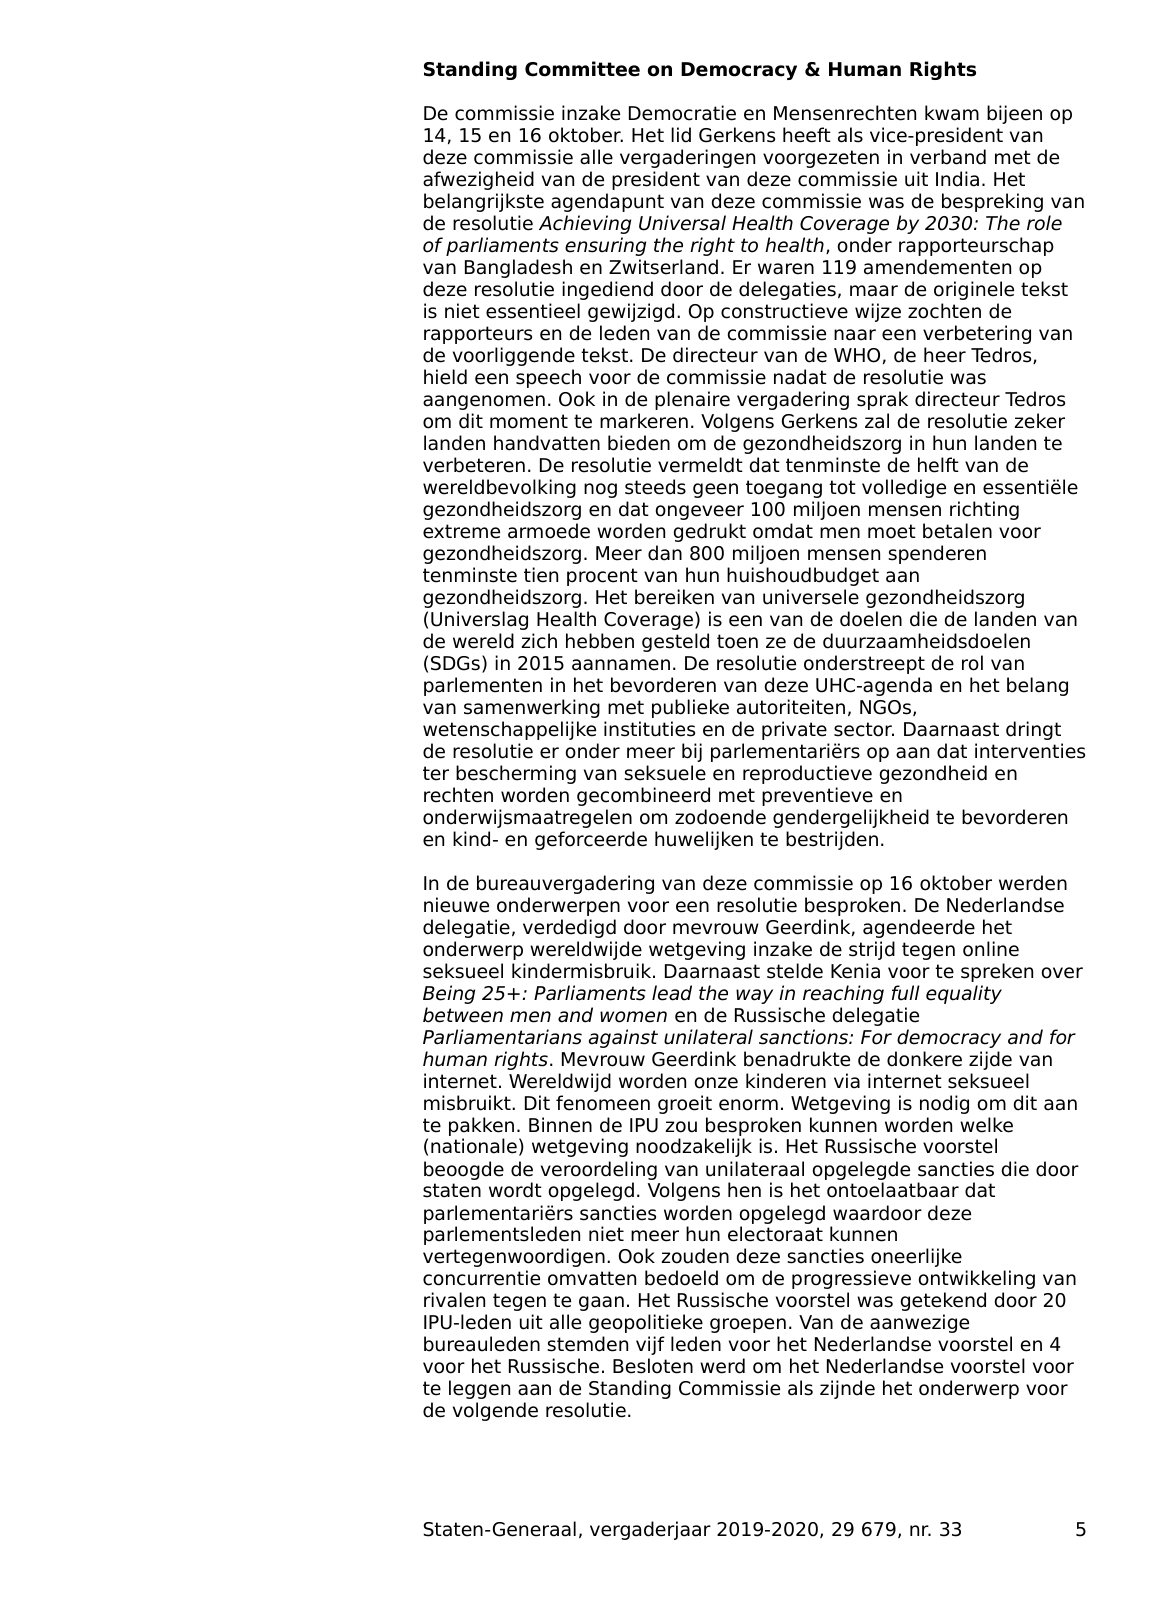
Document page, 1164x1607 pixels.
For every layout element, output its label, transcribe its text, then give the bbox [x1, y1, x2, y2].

text In de bureauvergadering van deze commissie op 16 oktober werden nieuwe onderwerpen voor een resolutie besproken. De Nederlandse delegatie, verdedigd door mevrouw Geerdink, agendeerde het onderwerp wereldwijde wetgeving inzake de strijd tegen online seksueel kindermisbruik. Daarnaast stelde Kenia voor te spreken over Being 25+: Parliaments lead the way in reaching full equality between men and women en de Russische delegatie Parliamentarians against unilateral sanctions: For democracy and for human rights. Mevrouw Geerdink benadrukte de donkere zijde van internet. Wereldwijd worden onze kinderen via internet seksueel misbruikt. Dit fenomeen groeit enorm. Wetgeving is nodig om dit aan te pakken. Binnen de IPU zou besproken kunnen worden welke (nationale) wetgeving noodzakelijk is. Het Russische voorstel beoogde de veroordeling van unilateraal opgelegde sancties die door staten wordt opgelegd. Volgens hen is het ontoelaatbaar dat parlementariërs sancties worden opgelegd waardoor deze parlementsleden niet meer hun electoraat kunnen vertegenwoordigen. Ook zouden deze sancties oneerlijke concurrentie omvatten bedoeld om de progressieve ontwikkeling van rivalen tegen te gaan. Het Russische voorstel was getekend door 20 IPU-leden uit alle geopolitieke groepen. Van de aanwezige bureauleden stemden vijf leden voor het Nederlandse voorstel en 4 voor het Russische. Besloten werd om het Nederlandse voorstel voor te leggen aan de Standing Commissie als zijnde het onderwerp voor de volgende resolutie. [422, 873, 1087, 1422]
subtitle Standing Committee on Democracy & Human Rights [422, 59, 1087, 81]
text De commissie inzake Democratie en Mensenrechten kwam bijeen op 14, 15 en 16 oktober. Het lid Gerkens heeft als vice-president van deze commissie alle vergaderingen voorgezeten in verband met de afwezigheid van de president van deze commissie uit India. Het belangrijkste agendapunt van deze commissie was de bespreking van de resolutie Achieving Universal Health Coverage by 2030: The role of parliaments ensuring the right to health, onder rapporteurschap van Bangladesh en Zwitserland. Er waren 119 amendementen op deze resolutie ingediend door de delegaties, maar de originele tekst is niet essentieel gewijzigd. Op constructieve wijze zochten de rapporteurs en de leden van de commissie naar een verbetering van de voorliggende tekst. De directeur van de WHO, de heer Tedros, hield een speech voor de commissie nadat de resolutie was aangenomen. Ook in de plenaire vergadering sprak directeur Tedros om dit moment te markeren. Volgens Gerkens zal de resolutie zeker landen handvatten bieden om de gezondheidszorg in hun landen te verbeteren. De resolutie vermeldt dat tenminste de helft van de wereldbevolking nog steeds geen toegang tot volledige en essentiële gezondheidszorg en dat ongeveer 100 miljoen mensen richting extreme armoede worden gedrukt omdat men moet betalen voor gezondheidszorg. Meer dan 800 miljoen mensen spenderen tenminste tien procent van hun huishoudbudget aan gezondheidszorg. Het bereiken van universele gezondheidszorg (Universlag Health Coverage) is een van de doelen die de landen van de wereld zich hebben gesteld toen ze de duurzaamheidsdoelen (SDGs) in 2015 aannamen. De resolutie onderstreept de rol van parlementen in het bevorderen van deze UHC-agenda en het belang van samenwerking met publieke autoriteiten, NGOs, wetenschappelijke instituties en de private sector. Daarnaast dringt de resolutie er onder meer bij parlementariërs op aan dat interventies ter bescherming van seksuele en reproductieve gezondheid en rechten worden gecombineerd met preventieve en onderwijsmaatregelen om zodoende gendergelijkheid te bevorderen en kind- en geforceerde huwelijken te bestrijden. [422, 103, 1087, 851]
